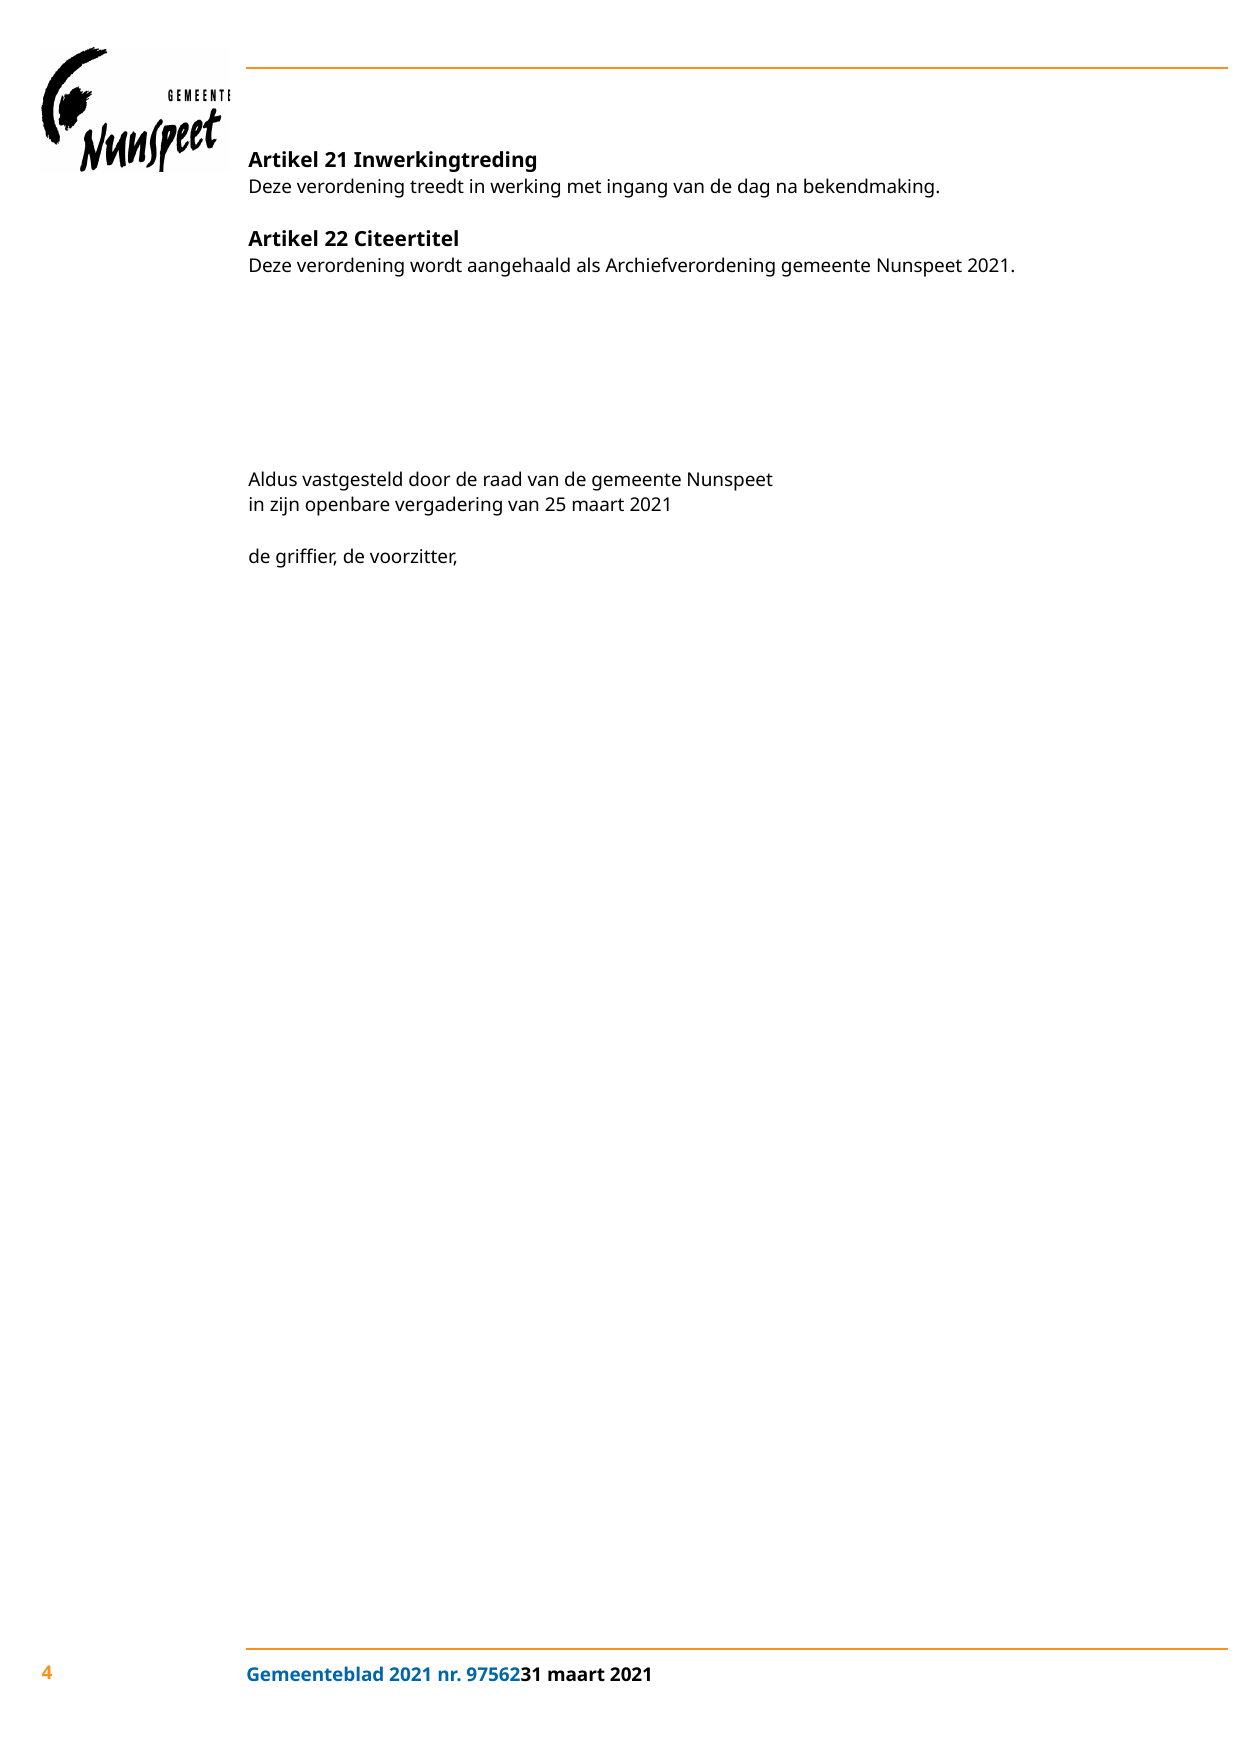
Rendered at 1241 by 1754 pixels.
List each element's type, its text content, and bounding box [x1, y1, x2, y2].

text Artikel 21 Inwerkingtreding [248, 145, 1152, 174]
text de griffier, de voorzitter, [248, 543, 1152, 569]
text Aldus vastgesteld door de raad van de gemeente Nunspeet [248, 466, 1152, 491]
text Deze verordening treedt in werking met ingang van de dag na bekendmaking. [248, 174, 1152, 199]
picture [41, 47, 231, 172]
text Deze verordening wordt aangehaald als Archiefverordening gemeente Nunspeet 2021. [248, 252, 1152, 278]
text in zijn openbare vergadering van 25 maart 2021 [248, 491, 1152, 517]
text Artikel 22 Citeertitel [248, 224, 1152, 252]
